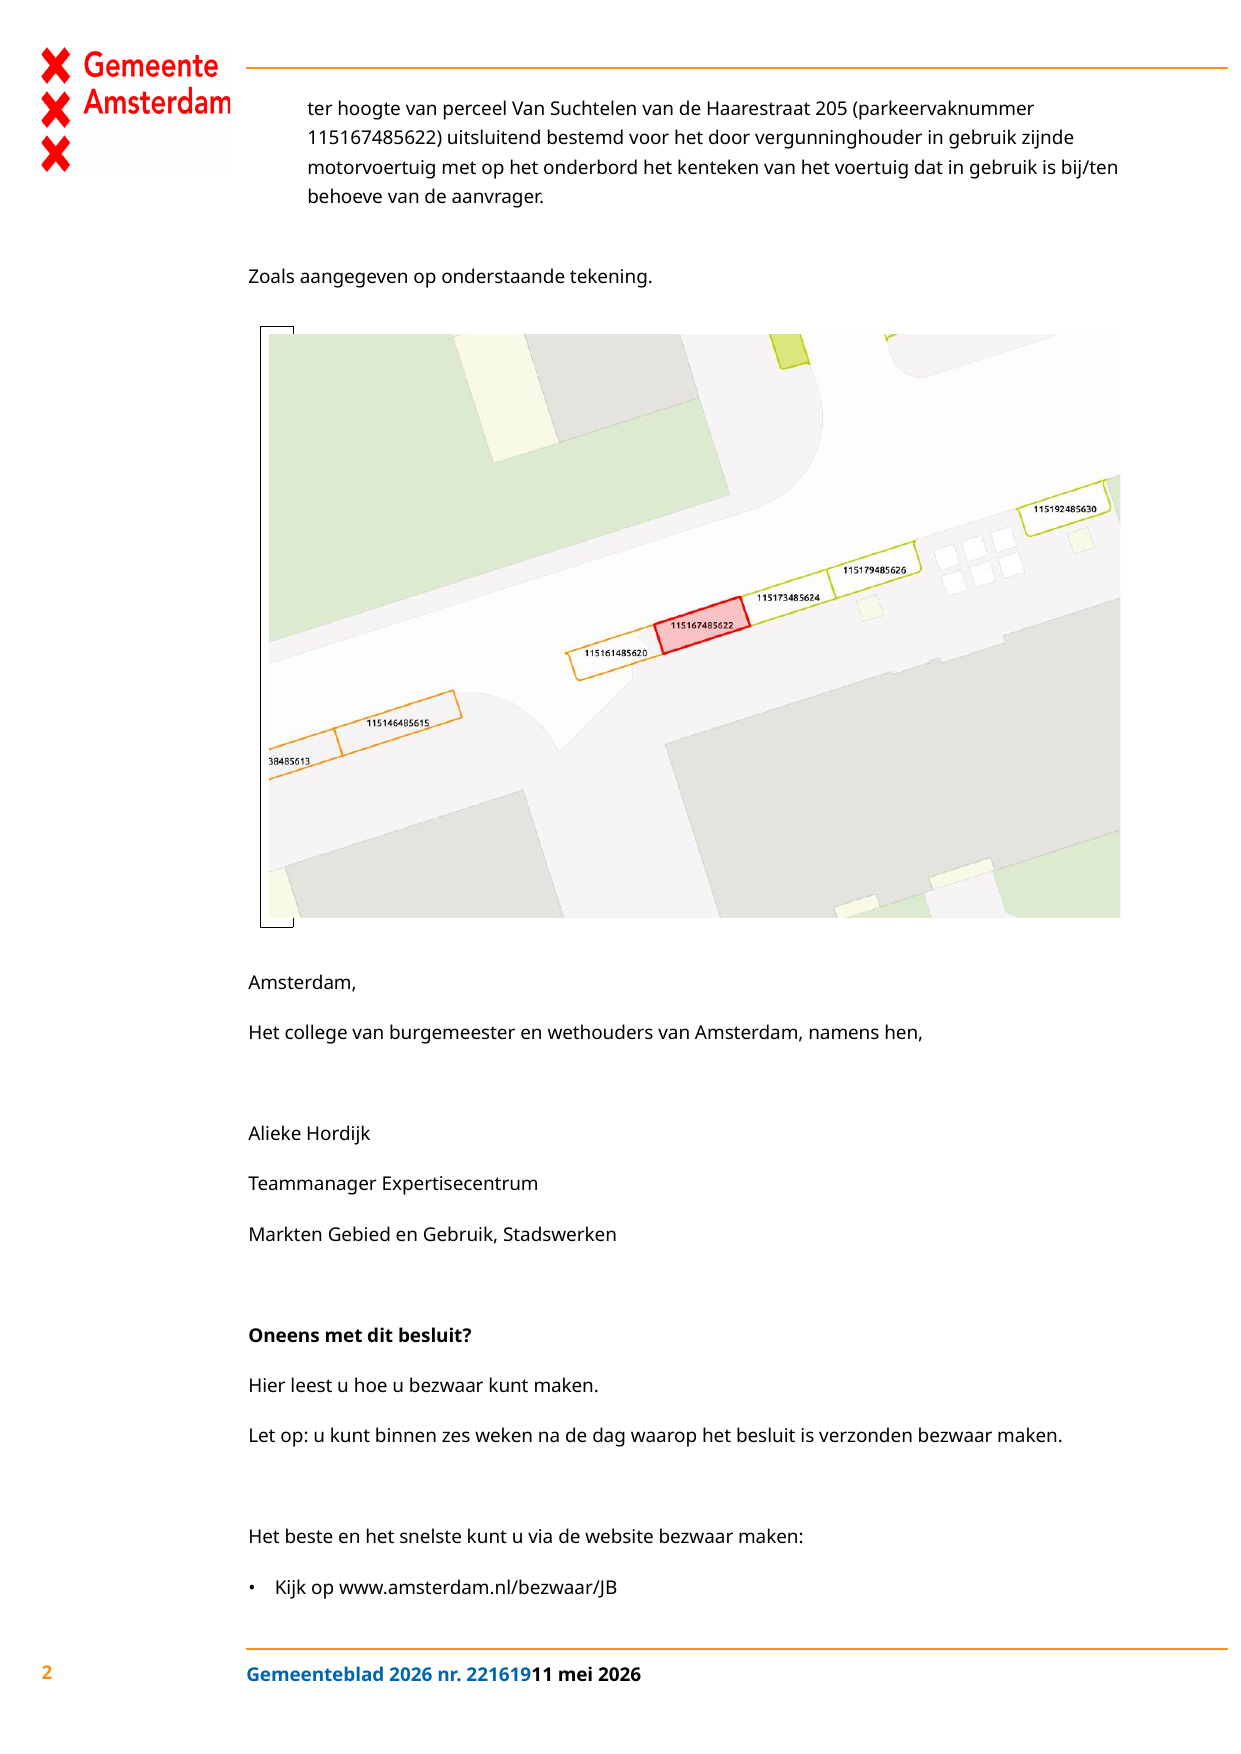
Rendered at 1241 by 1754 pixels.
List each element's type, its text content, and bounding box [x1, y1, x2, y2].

text Alieke Hordijk [248, 1120, 1152, 1146]
text Markten Gebied en Gebruik, Stadswerken [248, 1221, 1152, 1247]
text Het college van burgemeester en wethouders van Amsterdam, namens hen, [248, 1019, 1152, 1045]
text Zoals aangegeven op onderstaande tekening. [248, 263, 1152, 289]
text • Kijk op www.amsterdam.nl/bezwaar/JB [248, 1574, 1152, 1599]
text Oneens met dit besluit? [248, 1322, 1152, 1347]
text Teammanager Expertisecentrum [248, 1171, 1152, 1196]
list ter hoogte van perceel Van Suchtelen van de Haarestraat 205 (parkeervaknummer 115167485622) uitsluitend bestemd voor het door vergunninghouder in gebruik zijnde motorvoertuig met op het onderbord het kenteken van het voertuig dat in gebruik is bij/ten behoeve van de aanvrager. [248, 95, 1152, 209]
picture [41, 47, 231, 172]
text Hier leest u hoe u bezwaar kunt maken. [248, 1372, 1152, 1398]
text Let op: u kunt binnen zes weken na de dag waarop het besluit is verzonden bezwaar maken. [248, 1423, 1152, 1448]
text Amsterdam, [248, 969, 1152, 994]
picture [268, 334, 1121, 918]
text Het beste en het snelste kunt u via de website bezwaar maken: [248, 1523, 1152, 1549]
